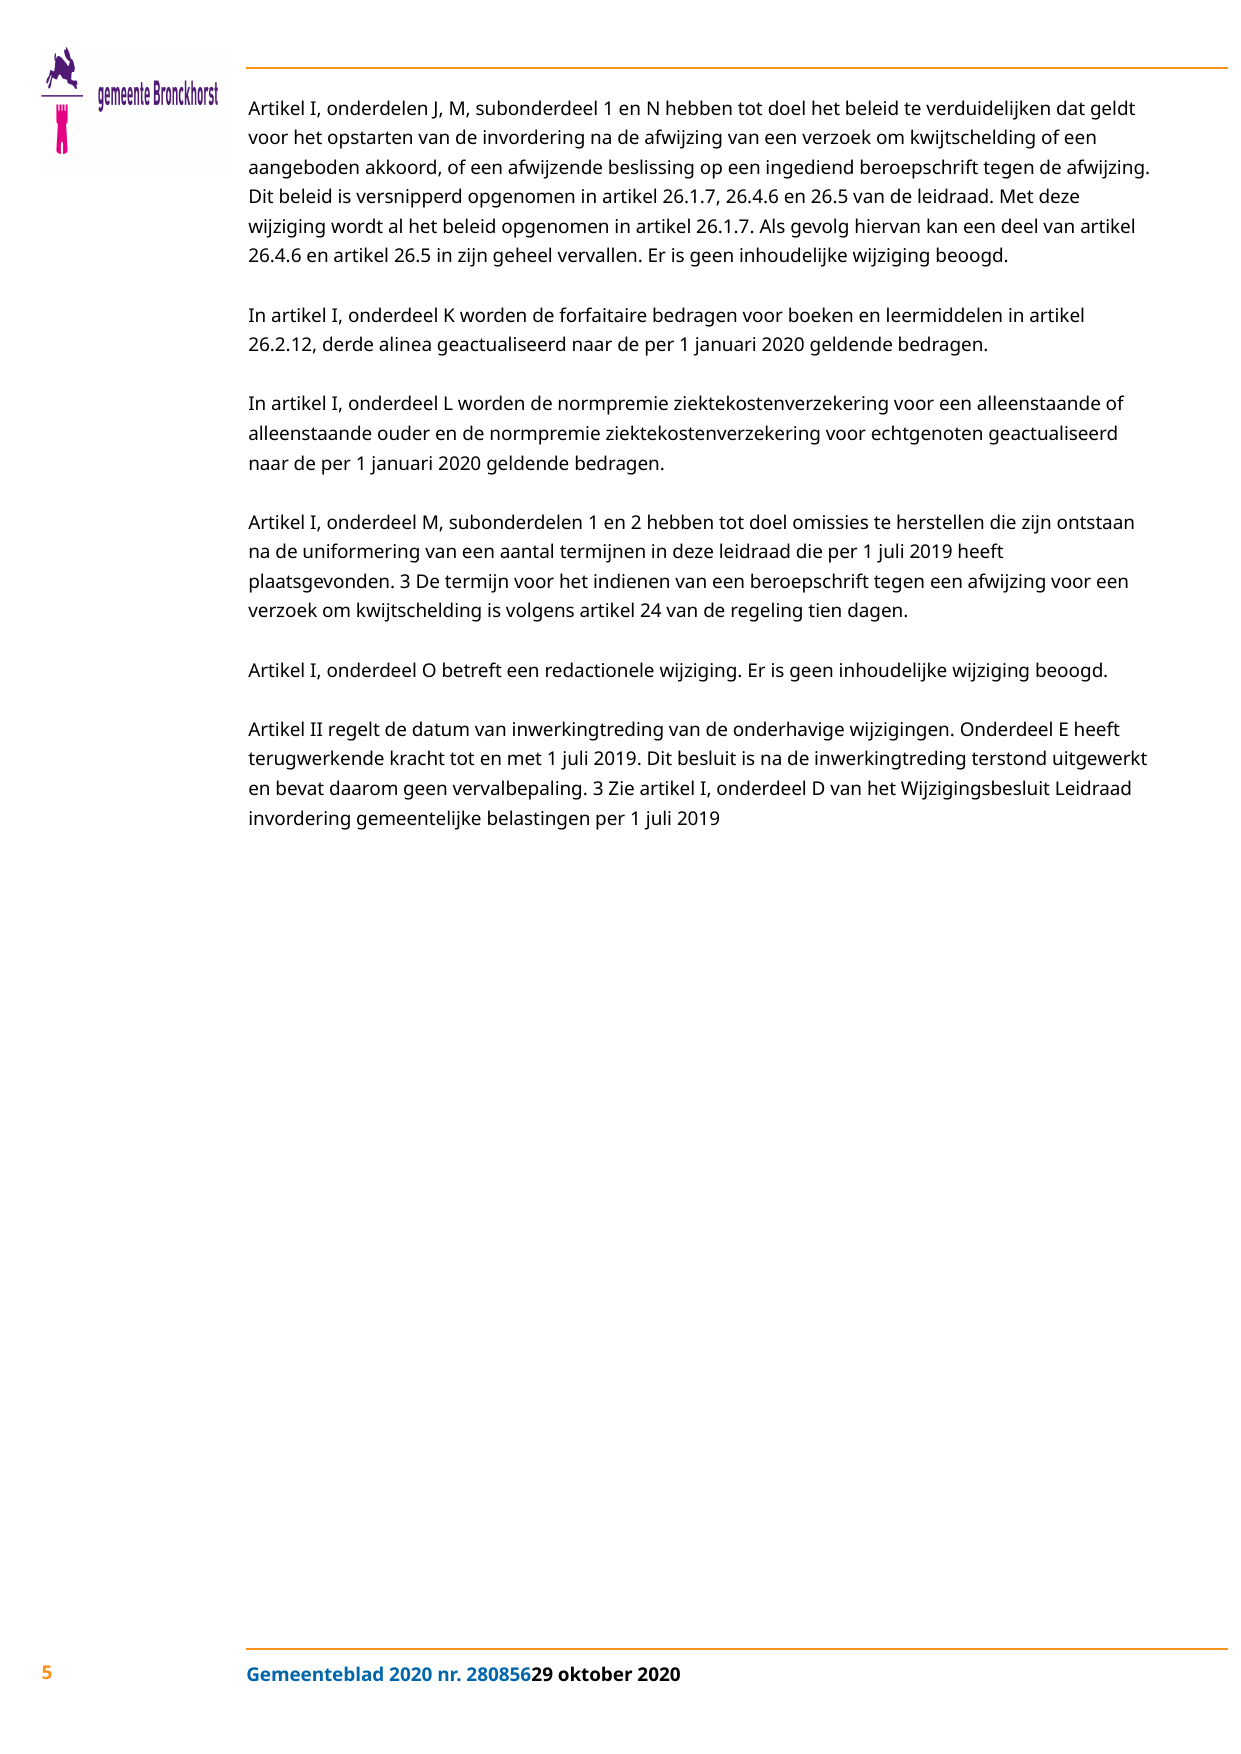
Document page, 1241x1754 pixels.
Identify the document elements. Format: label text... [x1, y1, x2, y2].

text Artikel I, onderdelen J, M, subonderdeel 1 en N hebben tot doel het beleid te verduidelijken dat geldt voor het opstarten van de invordering na de afwijzing van een verzoek om kwijtschelding of een aangeboden akkoord, of een afwijzende beslissing op een ingediend beroepschrift tegen de afwijzing. Dit beleid is versnipperd opgenomen in artikel 26.1.7, 26.4.6 en 26.5 van de leidraad. Met deze wijziging wordt al het beleid opgenomen in artikel 26.1.7. Als gevolg hiervan kan een deel van artikel 26.4.6 en artikel 26.5 in zijn geheel vervallen. Er is geen inhoudelijke wijziging beoogd. [248, 95, 1152, 268]
text Artikel II regelt de datum van inwerkingtreding van de onderhavige wijzigingen. Onderdeel E heeft terugwerkende kracht tot en met 1 juli 2019. Dit besluit is na de inwerkingtreding terstond uitgewerkt en bevat daarom geen vervalbepaling. 3 Zie artikel I, onderdeel D van het Wijzigingsbesluit Leidraad invordering gemeentelijke belastingen per 1 juli 2019 [248, 716, 1152, 831]
text Artikel I, onderdeel O betreft een redactionele wijziging. Er is geen inhoudelijke wijziging beoogd. [248, 657, 1152, 683]
text In artikel I, onderdeel L worden de normpremie ziektekostenverzekering voor een alleenstaande of alleenstaande ouder en de normpremie ziektekostenverzekering voor echtgenoten geactualiseerd naar de per 1 januari 2020 geldende bedragen. [248, 391, 1152, 476]
text Artikel I, onderdeel M, subonderdelen 1 en 2 hebben tot doel omissies te herstellen die zijn ontstaan na de uniformering van een aantal termijnen in deze leidraad die per 1 juli 2019 heeft plaatsgevonden. 3 De termijn voor het indienen van een beroepschrift tegen een afwijzing voor een verzoek om kwijtschelding is volgens artikel 24 van de regeling tien dagen. [248, 509, 1152, 623]
picture [41, 47, 231, 172]
text In artikel I, onderdeel K worden de forfaitaire bedragen voor boeken en leermiddelen in artikel 26.2.12, derde alinea geactualiseerd naar de per 1 januari 2020 geldende bedragen. [248, 302, 1152, 357]
